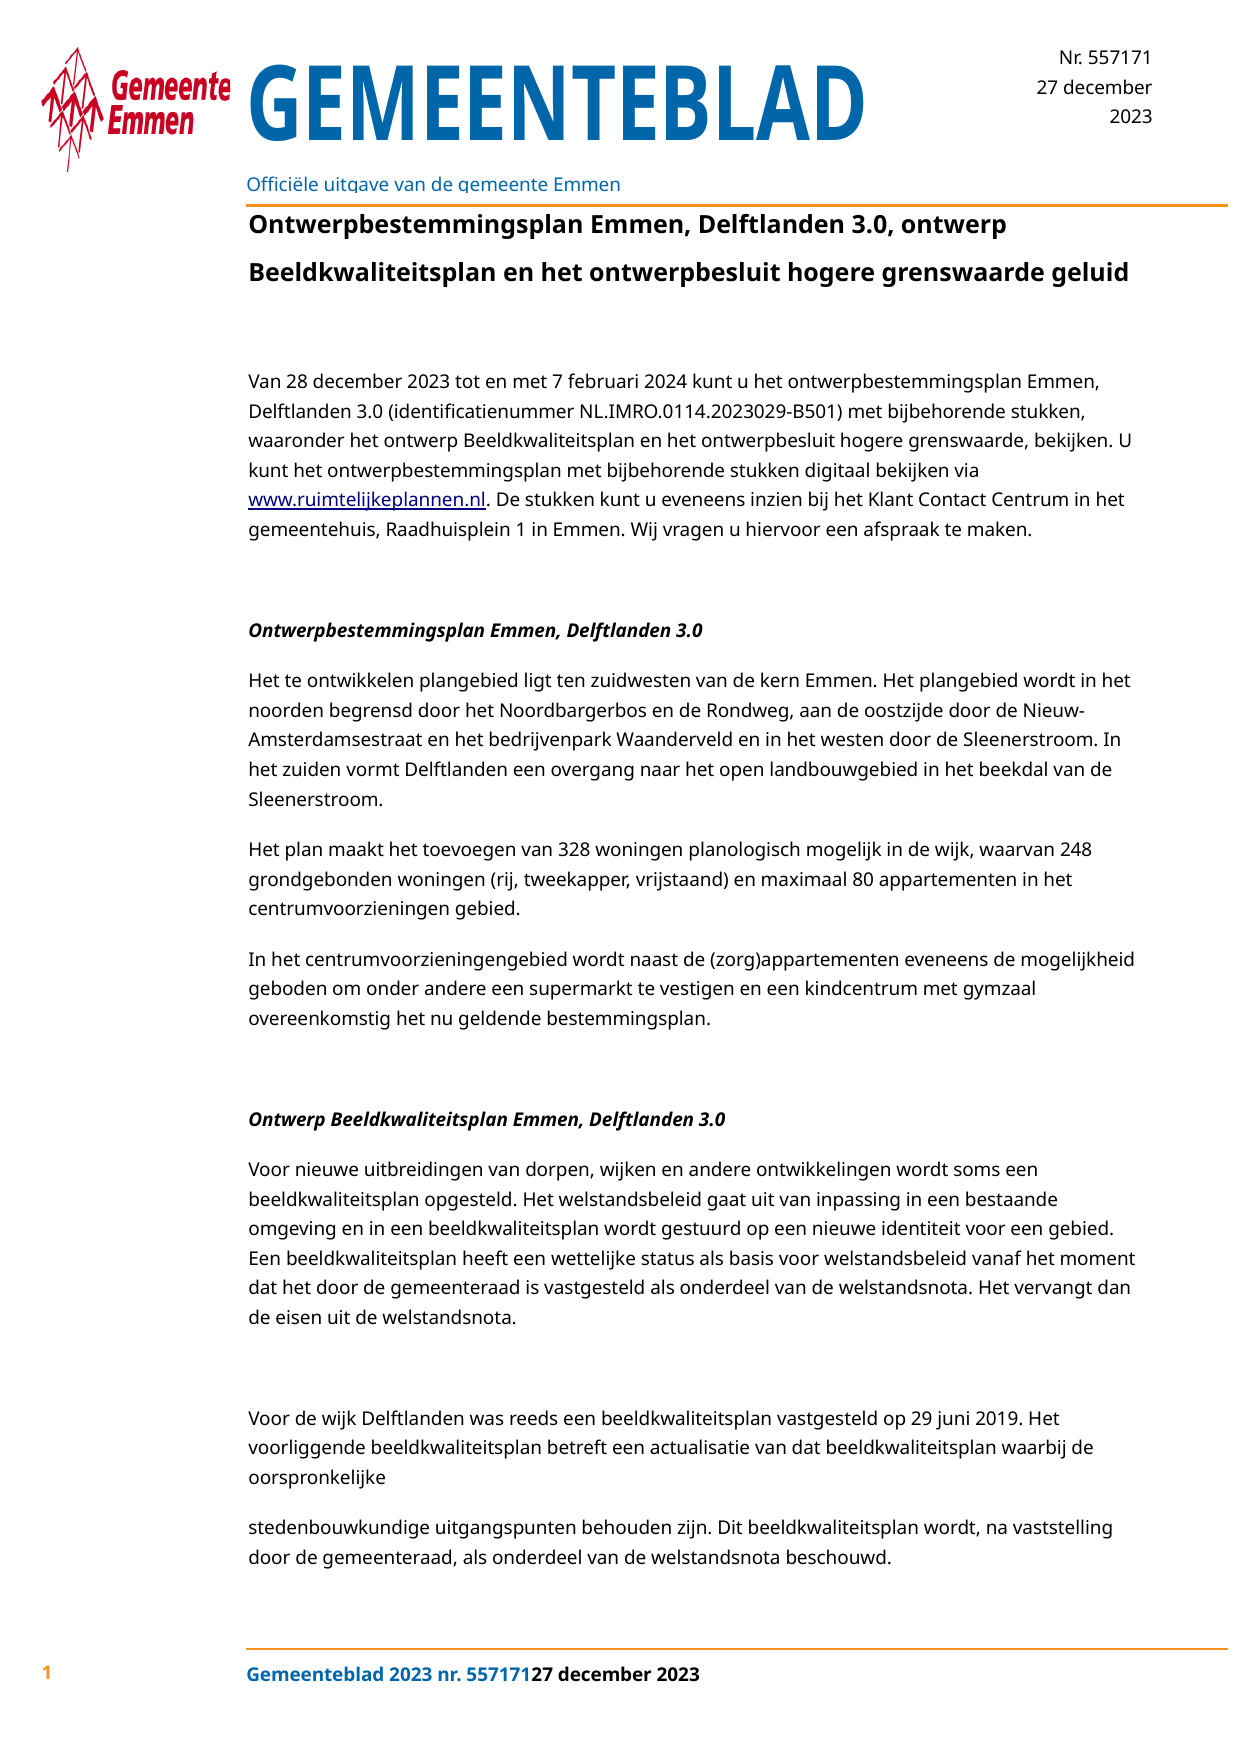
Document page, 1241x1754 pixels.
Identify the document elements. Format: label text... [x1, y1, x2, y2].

text stedenbouwkundige uitgangspunten behouden zijn. Dit beeldkwaliteitsplan wordt, na vaststelling door de gemeenteraad, als onderdeel van de welstandsnota beschouwd. [248, 1514, 1152, 1570]
text Van 28 december 2023 tot en met 7 februari 2024 kunt u het ontwerpbestemmingsplan Emmen, Delftlanden 3.0 (identificatienummer NL.IMRO.0114.2023029-B501) met bijbehorende stukken, waaronder het ontwerp Beeldkwaliteitsplan en het ontwerpbesluit hogere grenswaarde, bekijken. U kunt het ontwerpbestemmingsplan met bijbehorende stukken digitaal bekijken via www.ruimtelijkeplannen.nl. De stukken kunt u eveneens inzien bij het Klant Contact Centrum in het gemeentehuis, Raadhuisplein 1 in Emmen. Wij vragen u hiervoor een afspraak te maken. [248, 368, 1152, 542]
text Voor nieuwe uitbreidingen van dorpen, wijken en andere ontwikkelingen wordt soms een beeldkwaliteitsplan opgesteld. Het welstandsbeleid gaat uit van inpassing in een bestaande omgeving en in een beeldkwaliteitsplan wordt gestuurd op een nieuwe identiteit voor een gebied. Een beeldkwaliteitsplan heeft een wettelijke status als basis voor welstandsbeleid vanaf het moment dat het door de gemeenteraad is vastgesteld als onderdeel van de welstandsnota. Het vervangt dan de eisen uit de welstandsnota. [248, 1156, 1152, 1330]
picture [41, 47, 231, 172]
text In het centrumvoorzieningengebied wordt naast de (zorg)appartementen eveneens de mogelijkheid geboden om onder andere een supermarkt te vestigen en een kindcentrum met gymzaal overeenkomstig het nu geldende bestemmingsplan. [248, 946, 1152, 1031]
text Ontwerp Beeldkwaliteitsplan Emmen, Delftlanden 3.0 [248, 1106, 1152, 1132]
text Ontwerpbestemmingsplan Emmen, Delftlanden 3.0 [248, 617, 1152, 643]
text Voor de wijk Delftlanden was reeds een beeldkwaliteitsplan vastgesteld op 29 juni 2019. Het voorliggende beeldkwaliteitsplan betreft een actualisatie van dat beeldkwaliteitsplan waarbij de oorspronkelijke [248, 1405, 1152, 1490]
text Het plan maakt het toevoegen van 328 woningen planologisch mogelijk in de wijk, waarvan 248 grondgebonden woningen (rij, tweekapper, vrijstaand) en maximaal 80 appartementen in het centrumvoorzieningen gebied. [248, 836, 1152, 921]
text Ontwerpbestemmingsplan Emmen, Delftlanden 3.0, ontwerp Beeldkwaliteitsplan en het ontwerpbesluit hogere grenswaarde geluid [248, 207, 1152, 288]
text Het te ontwikkelen plangebied ligt ten zuidwesten van de kern Emmen. Het plangebied wordt in het noorden begrensd door het Noordbargerbos en de Rondweg, aan de oostzijde door de Nieuw-Amsterdamsestraat en het bedrijvenpark Waanderveld en in het westen door de Sleenerstroom. In het zuiden vormt Delftlanden een overgang naar het open landbouwgebied in het beekdal van de Sleenerstroom. [248, 667, 1152, 812]
